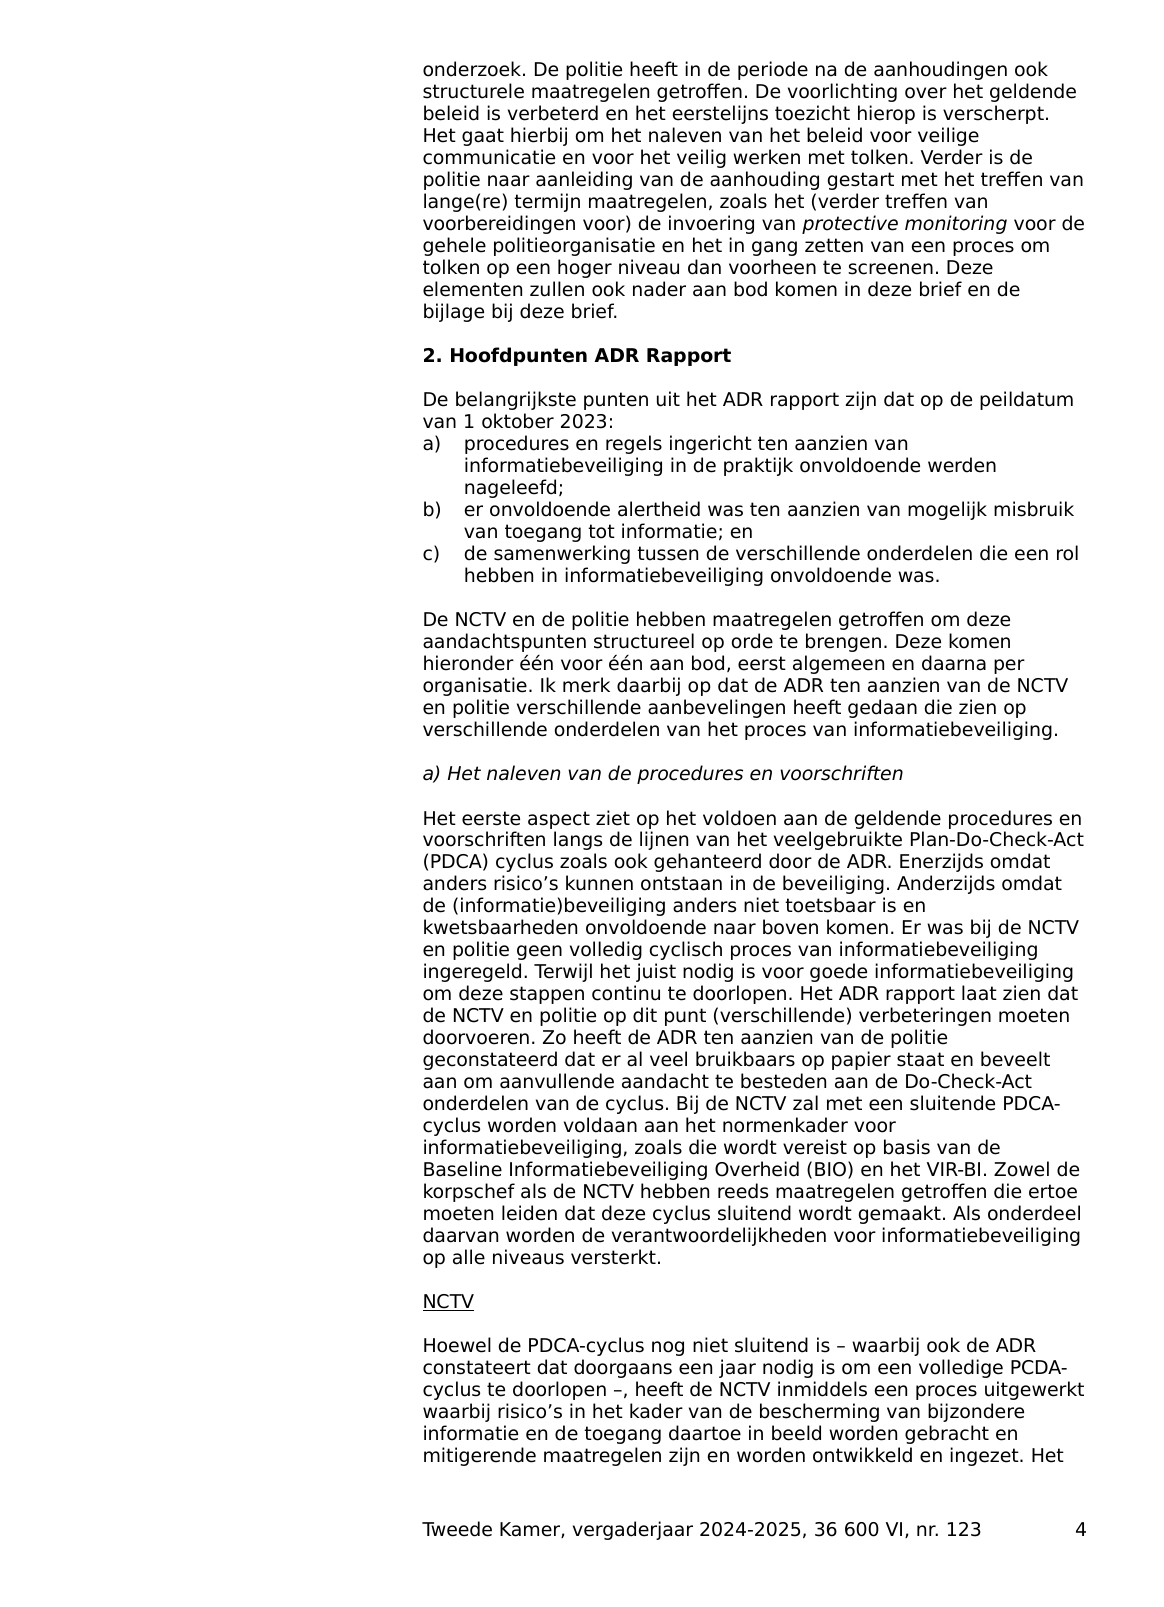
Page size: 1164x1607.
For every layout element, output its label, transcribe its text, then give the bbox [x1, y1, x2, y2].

text Hoewel de PDCA-cyclus nog niet sluitend is – waarbij ook de ADR constateert dat doorgaans een jaar nodig is om een volledige PCDA-cyclus te doorlopen –, heeft de NCTV inmiddels een proces uitgewerkt waarbij risico’s in het kader van de bescherming van bijzondere informatie en de toegang daartoe in beeld worden gebracht en mitigerende maatregelen zijn en worden ontwikkeld en ingezet. Het [422, 1335, 1087, 1467]
text a) procedures en regels ingericht ten aanzien van informatiebeveiliging in de praktijk onvoldoende werden nageleefd; [422, 433, 1087, 499]
subtitle NCTV [422, 1291, 1087, 1313]
text De NCTV en de politie hebben maatregelen getroffen om deze aandachtspunten structureel op orde te brengen. Deze komen hieronder één voor één aan bod, eerst algemeen en daarna per organisatie. Ik merk daarbij op dat de ADR ten aanzien van de NCTV en politie verschillende aanbevelingen heeft gedaan die zien op verschillende onderdelen van het proces van informatiebeveiliging. [422, 609, 1087, 741]
text onderzoek. De politie heeft in de periode na de aanhoudingen ook structurele maatregelen getroffen. De voorlichting over het geldende beleid is verbeterd en het eerstelijns toezicht hierop is verscherpt. Het gaat hierbij om het naleven van het beleid voor veilige communicatie en voor het veilig werken met tolken. Verder is de politie naar aanleiding van de aanhouding gestart met het treffen van lange(re) termijn maatregelen, zoals het (verder treffen van voorbereidingen voor) de invoering van protective monitoring voor de gehele politieorganisatie en het in gang zetten van een proces om tolken op een hoger niveau dan voorheen te screenen. Deze elementen zullen ook nader aan bod komen in deze brief en de bijlage bij deze brief. [422, 59, 1087, 323]
subtitle 2. Hoofdpunten ADR Rapport [422, 345, 1087, 367]
subtitle a) Het naleven van de procedures en voorschriften [422, 763, 1087, 785]
text Het eerste aspect ziet op het voldoen aan de geldende procedures en voorschriften langs de lijnen van het veelgebruikte Plan-Do-Check-Act (PDCA) cyclus zoals ook gehanteerd door de ADR. Enerzijds omdat anders risico’s kunnen ontstaan in de beveiliging. Anderzijds omdat de (informatie)beveiliging anders niet toetsbaar is en kwetsbaarheden onvoldoende naar boven komen. Er was bij de NCTV en politie geen volledig cyclisch proces van informatiebeveiliging ingeregeld. Terwijl het juist nodig is voor goede informatiebeveiliging om deze stappen continu te doorlopen. Het ADR rapport laat zien dat de NCTV en politie op dit punt (verschillende) verbeteringen moeten doorvoeren. Zo heeft de ADR ten aanzien van de politie geconstateerd dat er al veel bruikbaars op papier staat en beveelt aan om aanvullende aandacht te besteden aan de Do-Check-Act onderdelen van de cyclus. Bij de NCTV zal met een sluitende PDCA-cyclus worden voldaan aan het normenkader voor informatiebeveiliging, zoals die wordt vereist op basis van de Baseline Informatiebeveiliging Overheid (BIO) en het VIR-BI. Zowel de korpschef als de NCTV hebben reeds maatregelen getroffen die ertoe moeten leiden dat deze cyclus sluitend wordt gemaakt. Als onderdeel daarvan worden de verantwoordelijkheden voor informatiebeveiliging op alle niveaus versterkt. [422, 807, 1087, 1269]
text b) er onvoldoende alertheid was ten aanzien van mogelijk misbruik van toegang tot informatie; en [422, 499, 1087, 543]
text c) de samenwerking tussen de verschillende onderdelen die een rol hebben in informatiebeveiliging onvoldoende was. [422, 543, 1087, 587]
text De belangrijkste punten uit het ADR rapport zijn dat op de peildatum van 1 oktober 2023: [422, 389, 1087, 433]
